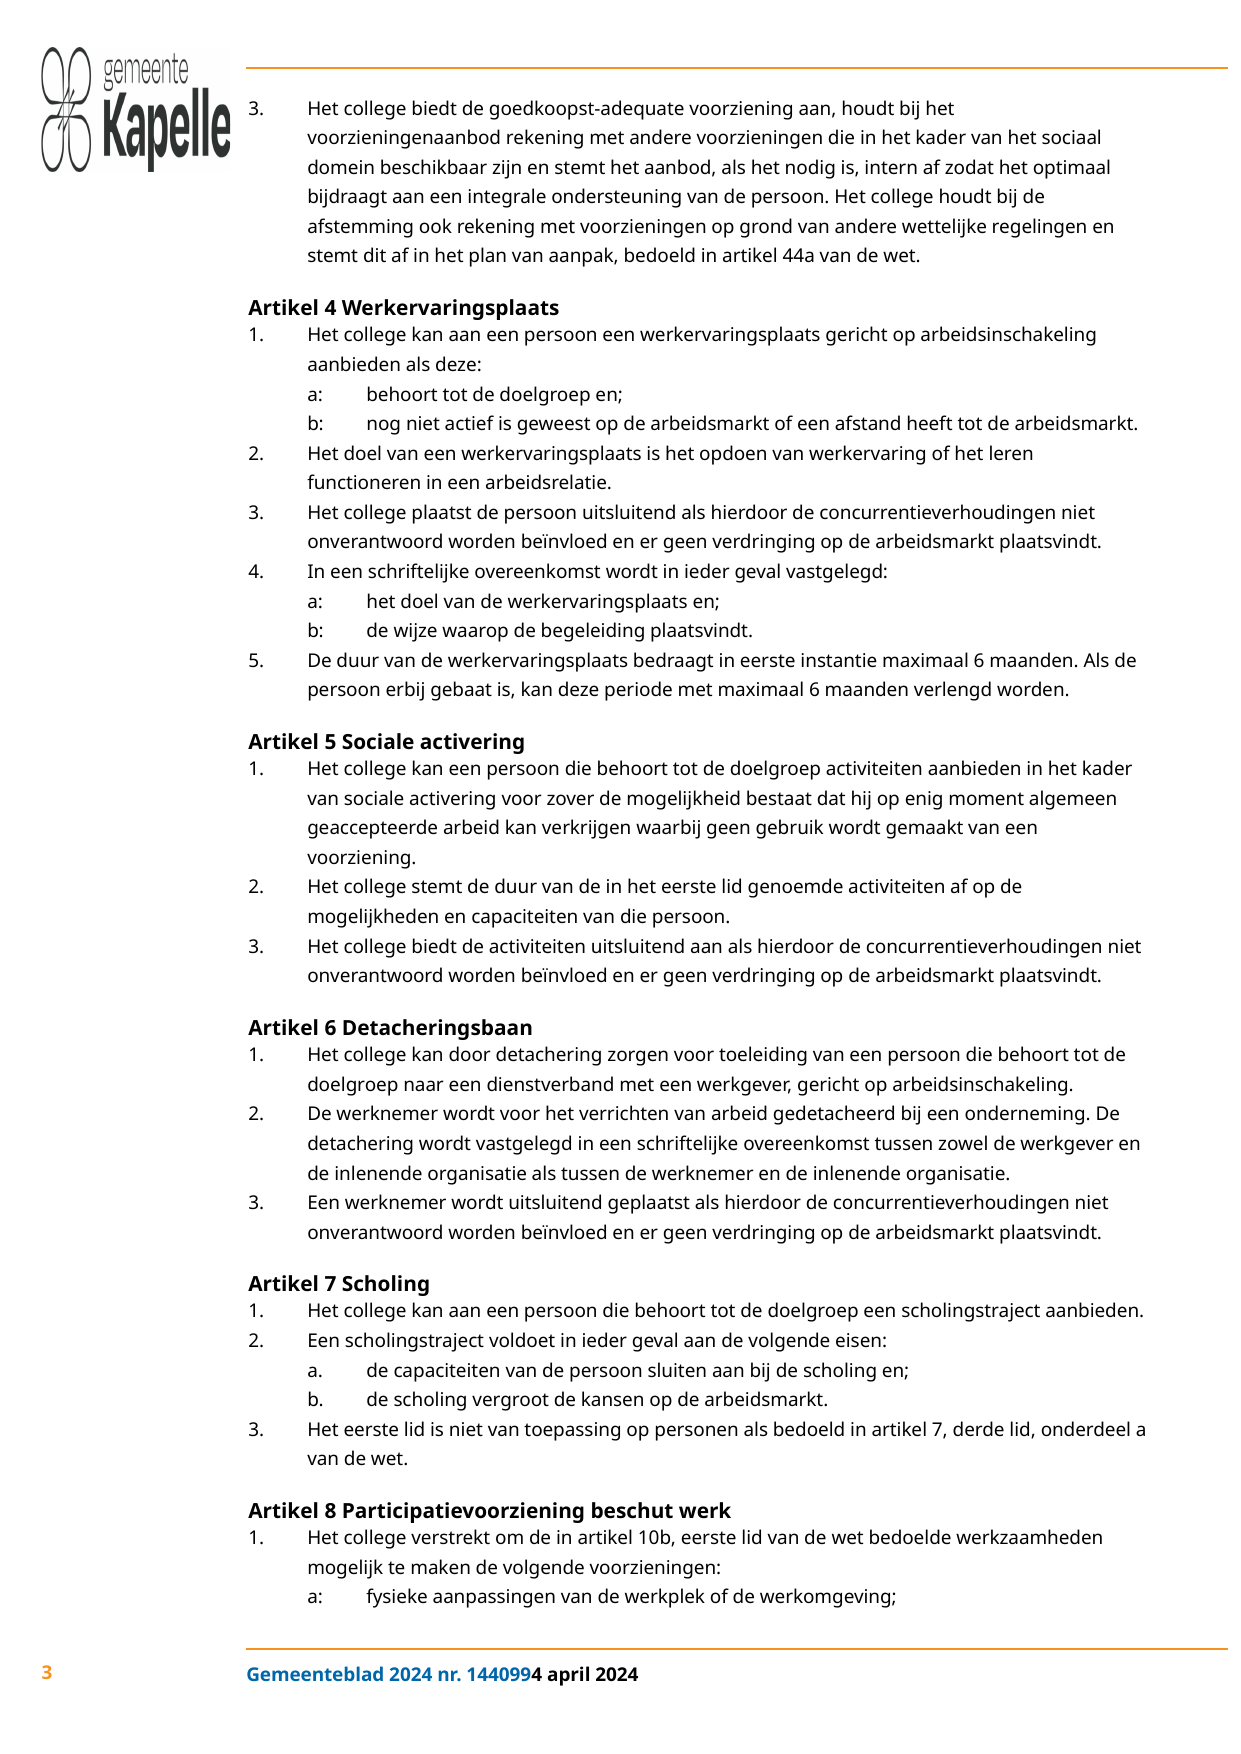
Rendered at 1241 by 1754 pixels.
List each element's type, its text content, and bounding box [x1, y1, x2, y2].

list Het college kan door detachering zorgen voor toeleiding van een persoon die behoort tot de doelgroep naar een dienstverband met een werkgever, gericht op arbeidsinschakeling. [248, 1041, 1152, 1097]
list Het college plaatst de persoon uitsluitend als hierdoor de concurrentieverhoudingen niet onverantwoord worden beïnvloed en er geen verdringing op de arbeidsmarkt plaatsvindt. [248, 499, 1152, 554]
list Het college biedt de goedkoopst-adequate voorziening aan, houdt bij het voorzieningenaanbod rekening met andere voorzieningen die in het kader van het sociaal domein beschikbaar zijn en stemt het aanbod, als het nodig is, intern af zodat het optimaal bijdraagt aan een integrale ondersteuning van de persoon. Het college houdt bij de afstemming ook rekening met voorzieningen op grond van andere wettelijke regelingen en stemt dit af in het plan van aanpak, bedoeld in artikel 44a van de wet. [248, 95, 1152, 268]
list Het eerste lid is niet van toepassing op personen als bedoeld in artikel 7, derde lid, onderdeel a van de wet. [248, 1416, 1152, 1471]
list fysieke aanpassingen van de werkplek of de werkomgeving; [307, 1584, 1152, 1609]
list Het doel van een werkervaringsplaats is het opdoen van werkervaring of het leren functioneren in een arbeidsrelatie. [248, 440, 1152, 495]
list behoort tot de doelgroep en; [307, 381, 1152, 406]
text Artikel 6 Detacheringsbaan [248, 1013, 1152, 1041]
text Artikel 4 Werkervaringsplaats [248, 293, 1152, 322]
text Artikel 7 Scholing [248, 1269, 1152, 1298]
list Het college biedt de activiteiten uitsluitend aan als hierdoor de concurrentieverhoudingen niet onverantwoord worden beïnvloed en er geen verdringing op de arbeidsmarkt plaatsvindt. [248, 933, 1152, 988]
list de wijze waarop de begeleiding plaatsvindt. [307, 617, 1152, 643]
list Het college stemt de duur van de in het eerste lid genoemde activiteiten af op de mogelijkheden en capaciteiten van die persoon. [248, 874, 1152, 929]
list Een scholingstraject voldoet in ieder geval aan de volgende eisen: [248, 1327, 1152, 1353]
list Het college kan een persoon die behoort tot de doelgroep activiteiten aanbieden in het kader van sociale activering voor zover de mogelijkheid bestaat dat hij op enig moment algemeen geaccepteerde arbeid kan verkrijgen waarbij geen gebruik wordt gemaakt van een voorziening. [248, 755, 1152, 870]
list nog niet actief is geweest op de arbeidsmarkt of een afstand heeft tot de arbeidsmarkt. [307, 410, 1152, 436]
text Artikel 5 Sociale activering [248, 727, 1152, 755]
list het doel van de werkervaringsplaats en; [307, 588, 1152, 613]
list de scholing vergroot de kansen op de arbeidsmarkt. [307, 1386, 1152, 1412]
list De duur van de werkervaringsplaats bedraagt in eerste instantie maximaal 6 maanden. Als de persoon erbij gebaat is, kan deze periode met maximaal 6 maanden verlengd worden. [248, 647, 1152, 702]
list Een werknemer wordt uitsluitend geplaatst als hierdoor de concurrentieverhoudingen niet onverantwoord worden beïnvloed en er geen verdringing op de arbeidsmarkt plaatsvindt. [248, 1189, 1152, 1244]
list Het college kan aan een persoon een werkervaringsplaats gericht op arbeidsinschakeling aanbieden als deze: [248, 322, 1152, 377]
list De werknemer wordt voor het verrichten van arbeid gedetacheerd bij een onderneming. De detachering wordt vastgelegd in een schriftelijke overeenkomst tussen zowel de werkgever en de inlenende organisatie als tussen de werknemer en de inlenende organisatie. [248, 1101, 1152, 1185]
text Artikel 8 Participatievoorziening beschut werk [248, 1496, 1152, 1524]
list Het college kan aan een persoon die behoort tot de doelgroep een scholingstraject aanbieden. [248, 1298, 1152, 1323]
list de capaciteiten van de persoon sluiten aan bij de scholing en; [307, 1357, 1152, 1383]
list Het college verstrekt om de in artikel 10b, eerste lid van de wet bedoelde werkzaamheden mogelijk te maken de volgende voorzieningen: [248, 1524, 1152, 1580]
picture [41, 47, 231, 172]
list In een schriftelijke overeenkomst wordt in ieder geval vastgelegd: [248, 558, 1152, 584]
